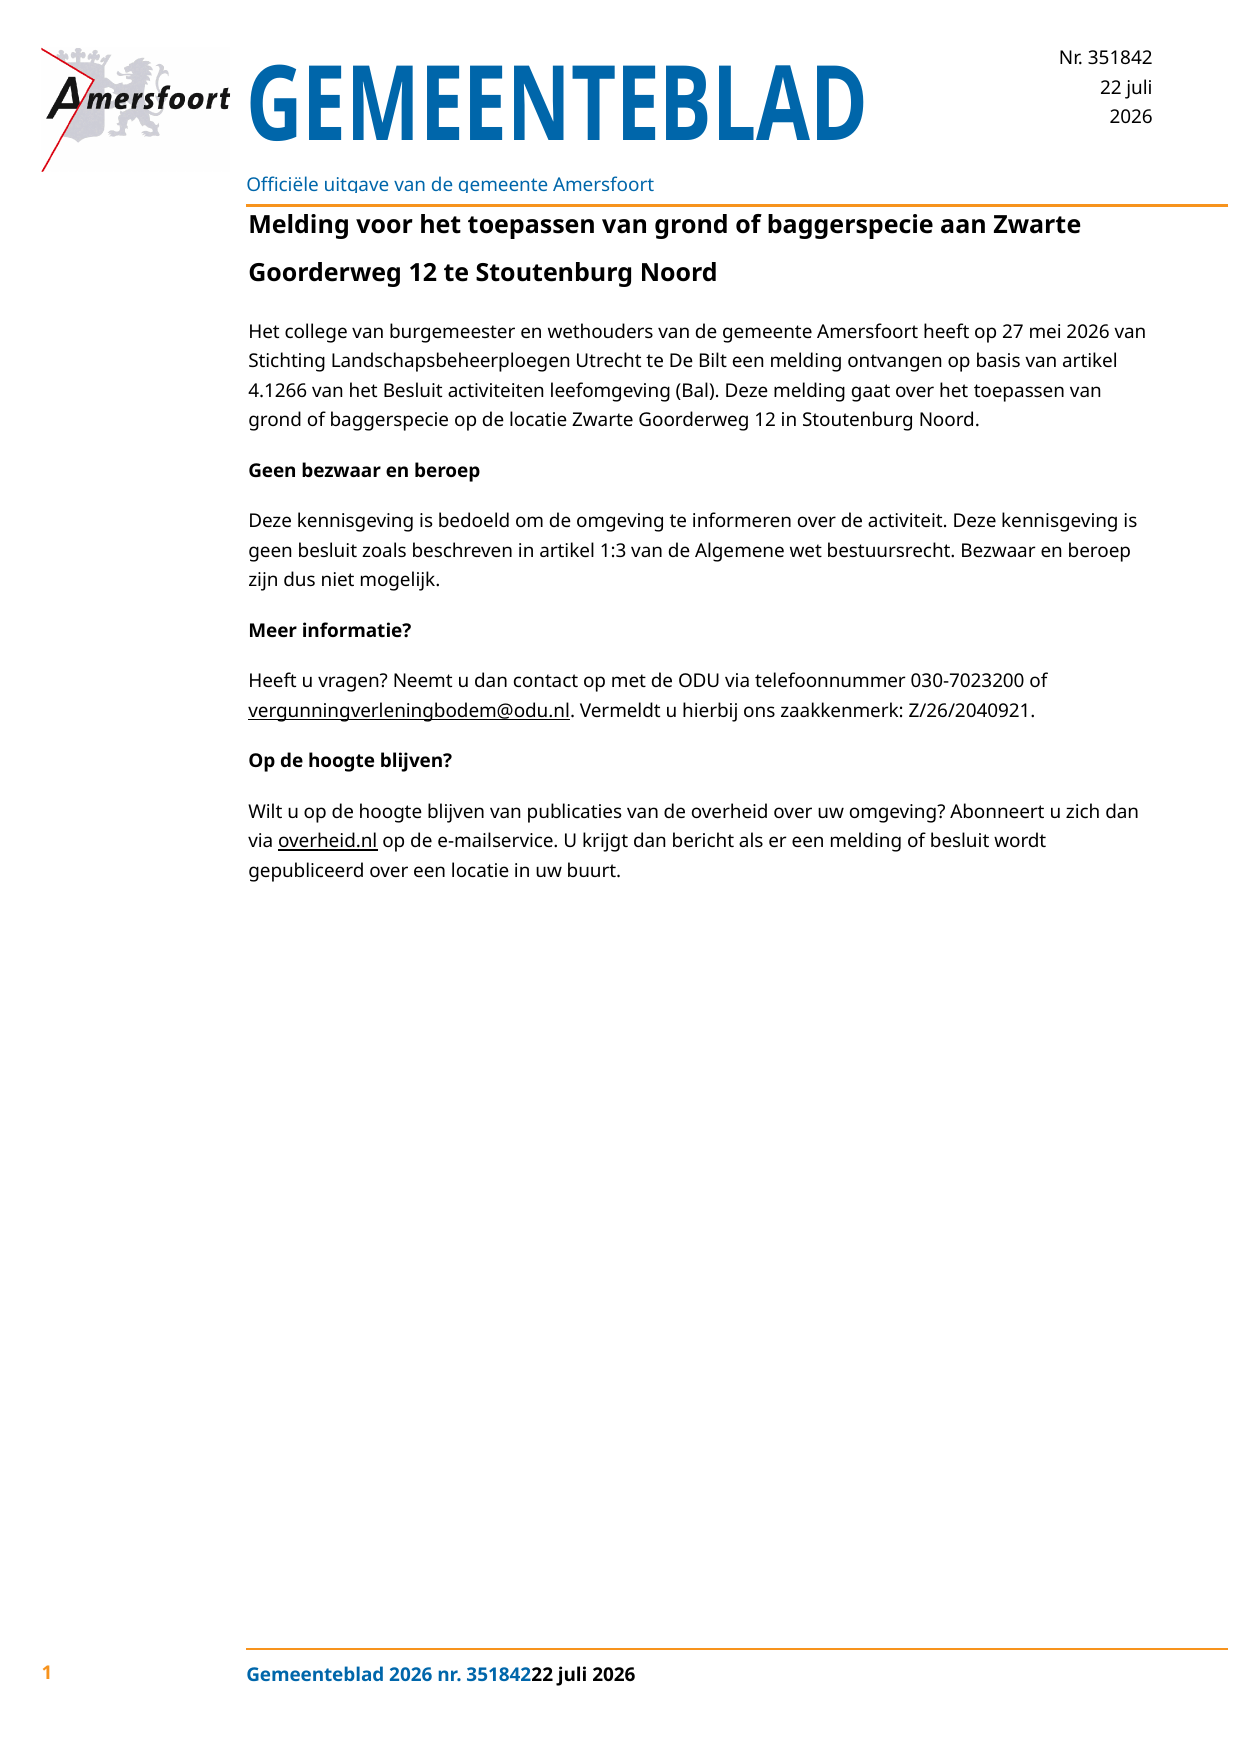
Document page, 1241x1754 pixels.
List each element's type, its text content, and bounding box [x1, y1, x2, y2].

text Het college van burgemeester en wethouders van de gemeente Amersfoort heeft op 27 mei 2026 van Stichting Landschapsbeheerploegen Utrecht te De Bilt een melding ontvangen op basis van artikel 4.1266 van het Besluit activiteiten leefomgeving (Bal). Deze melding gaat over het toepassen van grond of baggerspecie op de locatie Zwarte Goorderweg 12 in Stoutenburg Noord. [248, 318, 1152, 432]
text Wilt u op de hoogte blijven van publicaties van de overheid over uw omgeving? Abonneert u zich dan via overheid.nl op de e-mailservice. U krijgt dan bericht als er een melding of besluit wordt gepubliceerd over een locatie in uw buurt. [248, 798, 1152, 883]
text Melding voor het toepassen van grond of baggerspecie aan Zwarte Goorderweg 12 te Stoutenburg Noord [248, 207, 1152, 288]
text Meer informatie? [248, 617, 1152, 643]
text Deze kennisgeving is bedoeld om de omgeving te informeren over de activiteit. Deze kennisgeving is geen besluit zoals beschreven in artikel 1:3 van de Algemene wet bestuursrecht. Bezwaar en beroep zijn dus niet mogelijk. [248, 507, 1152, 592]
text Geen bezwaar en beroep [248, 457, 1152, 483]
text Heeft u vragen? Neemt u dan contact op met de ODU via telefoonnummer 030-7023200 of vergunningverleningbodem@odu.nl. Vermeldt u hierbij ons zaakkenmerk: Z/26/2040921. [248, 667, 1152, 723]
picture [41, 47, 231, 172]
text Op de hoogte blijven? [248, 747, 1152, 773]
